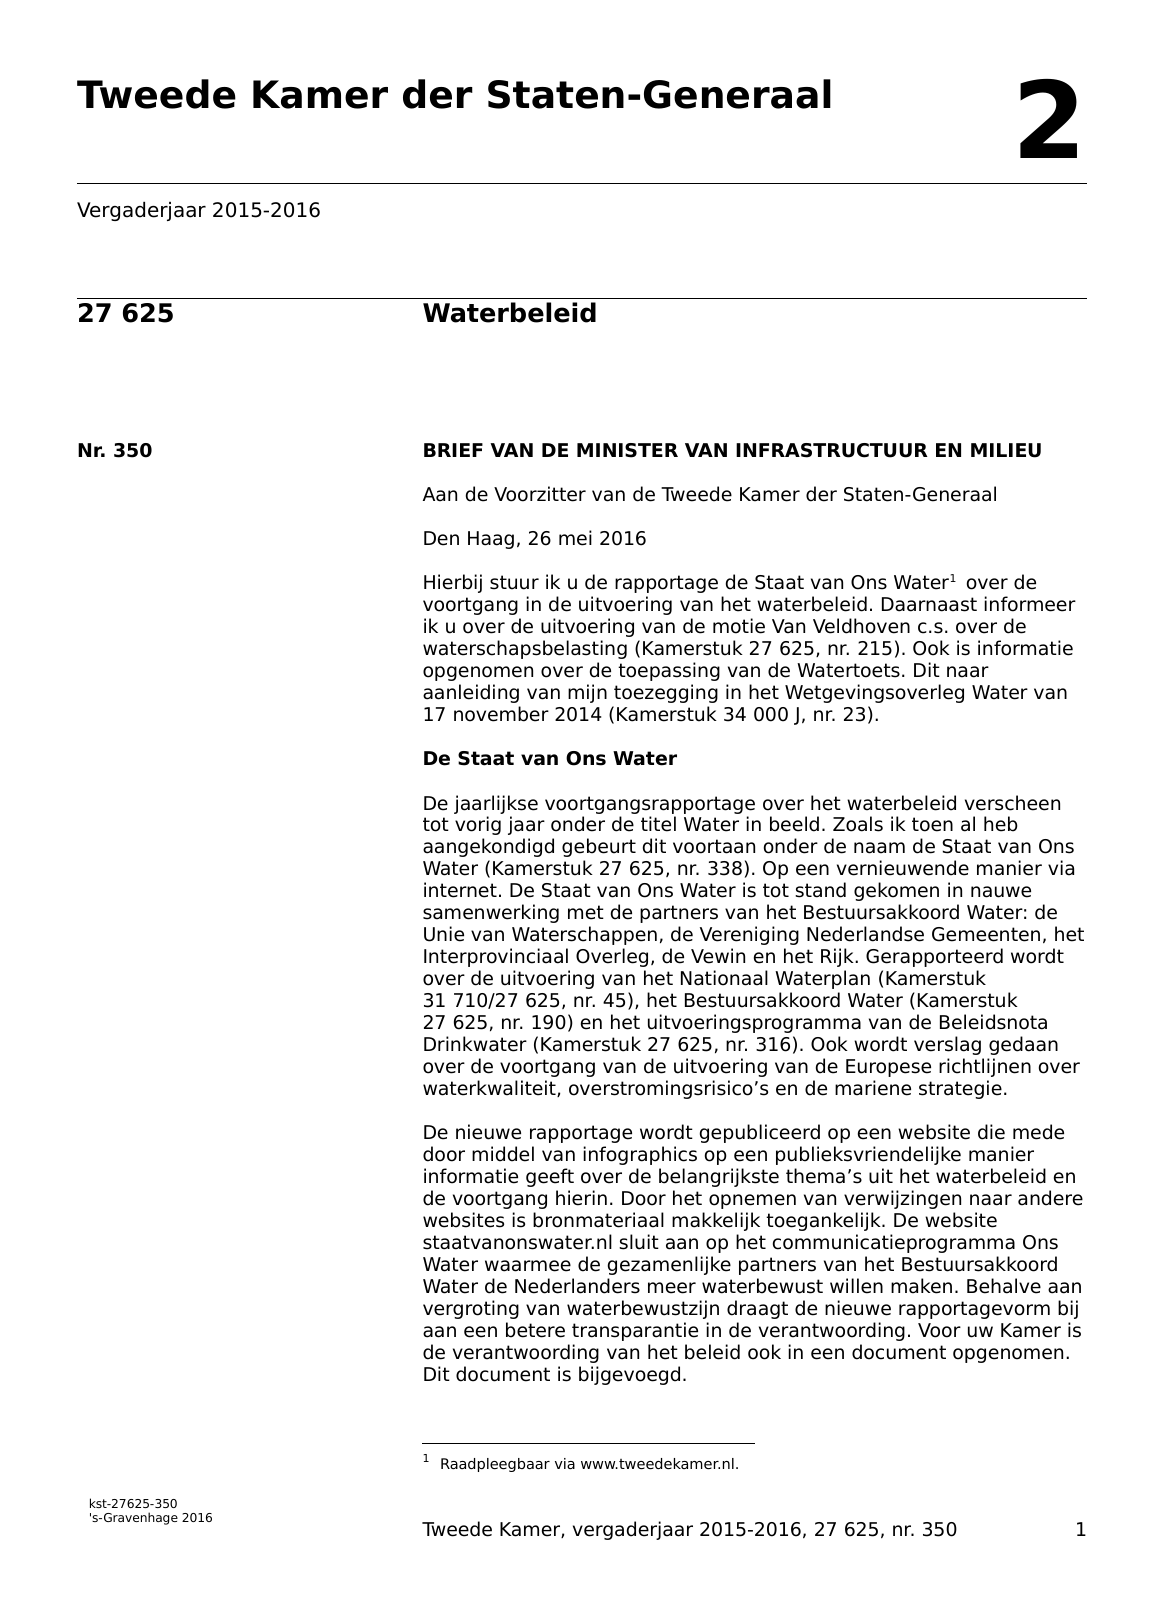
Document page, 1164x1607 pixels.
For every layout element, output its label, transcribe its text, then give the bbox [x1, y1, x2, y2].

text Den Haag, 26 mei 2016 [422, 528, 1087, 550]
text 's-Gravenhage 2016 [88, 1511, 323, 1525]
table_cell Vergaderjaar 2015-2016 [77, 184, 1087, 298]
text kst-27625-350 [88, 1497, 323, 1511]
text Raadpleegbaar via www.tweedekamer.nl. [422, 1452, 1087, 1474]
text Hierbij stuur ik u de rapportage de Staat van Ons Water over de voortgang in de uitvoering van het waterbeleid. Daarnaast informeer ik u over de uitvoering van de motie Van Veldhoven c.s. over de waterschapsbelasting (Kamerstuk 27 625, nr. 215). Ook is informatie opgenomen over de toepassing van de Watertoets. Dit naar aanleiding van mijn toezegging in het Wetgevingsoverleg Water van 17 november 2014 (Kamerstuk 34 000 J, nr. 23). [422, 572, 1087, 726]
subtitle 27 625 Waterbeleid [77, 299, 1087, 329]
text Aan de Voorzitter van de Tweede Kamer der Staten-Generaal [422, 484, 1087, 506]
table_header Tweede Kamer der Staten-Generaal [77, 59, 886, 183]
subtitle De Staat van Ons Water [422, 748, 1087, 770]
subtitle Nr. 350 BRIEF VAN DE MINISTER VAN INFRASTRUCTUUR EN MILIEU [77, 440, 1087, 462]
text De nieuwe rapportage wordt gepubliceerd op een website die mede door middel van infographics op een publieksvriendelijke manier informatie geeft over de belangrijkste thema’s uit het waterbeleid en de voortgang hierin. Door het opnemen van verwijzingen naar andere websites is bronmateriaal makkelijk toegankelijk. De website staatvanonswater.nl sluit aan op het communicatieprogramma Ons Water waarmee de gezamenlijke partners van het Bestuursakkoord Water de Nederlanders meer waterbewust willen maken. Behalve aan vergroting van waterbewustzijn draagt de nieuwe rapportagevorm bij aan een betere transparantie in de verantwoording. Voor uw Kamer is de verantwoording van het beleid ook in een document opgenomen. Dit document is bijgevoegd. [422, 1122, 1087, 1386]
table_header 2 [886, 59, 1087, 183]
text De jaarlijkse voortgangsrapportage over het waterbeleid verscheen tot vorig jaar onder de titel Water in beeld. Zoals ik toen al heb aangekondigd gebeurt dit voortaan onder de naam de Staat van Ons Water (Kamerstuk 27 625, nr. 338). Op een vernieuwende manier via internet. De Staat van Ons Water is tot stand gekomen in nauwe samenwerking met de partners van het Bestuursakkoord Water: de Unie van Waterschappen, de Vereniging Nederlandse Gemeenten, het Interprovinciaal Overleg, de Vewin en het Rijk. Gerapporteerd wordt over de uitvoering van het Nationaal Waterplan (Kamerstuk 31 710/27 625, nr. 45), het Bestuursakkoord Water (Kamerstuk 27 625, nr. 190) en het uitvoeringsprogramma van de Beleidsnota Drinkwater (Kamerstuk 27 625, nr. 316). Ook wordt verslag gedaan over de voortgang van de uitvoering van de Europese richtlijnen over waterkwaliteit, overstromingsrisico’s en de mariene strategie. [422, 792, 1087, 1100]
